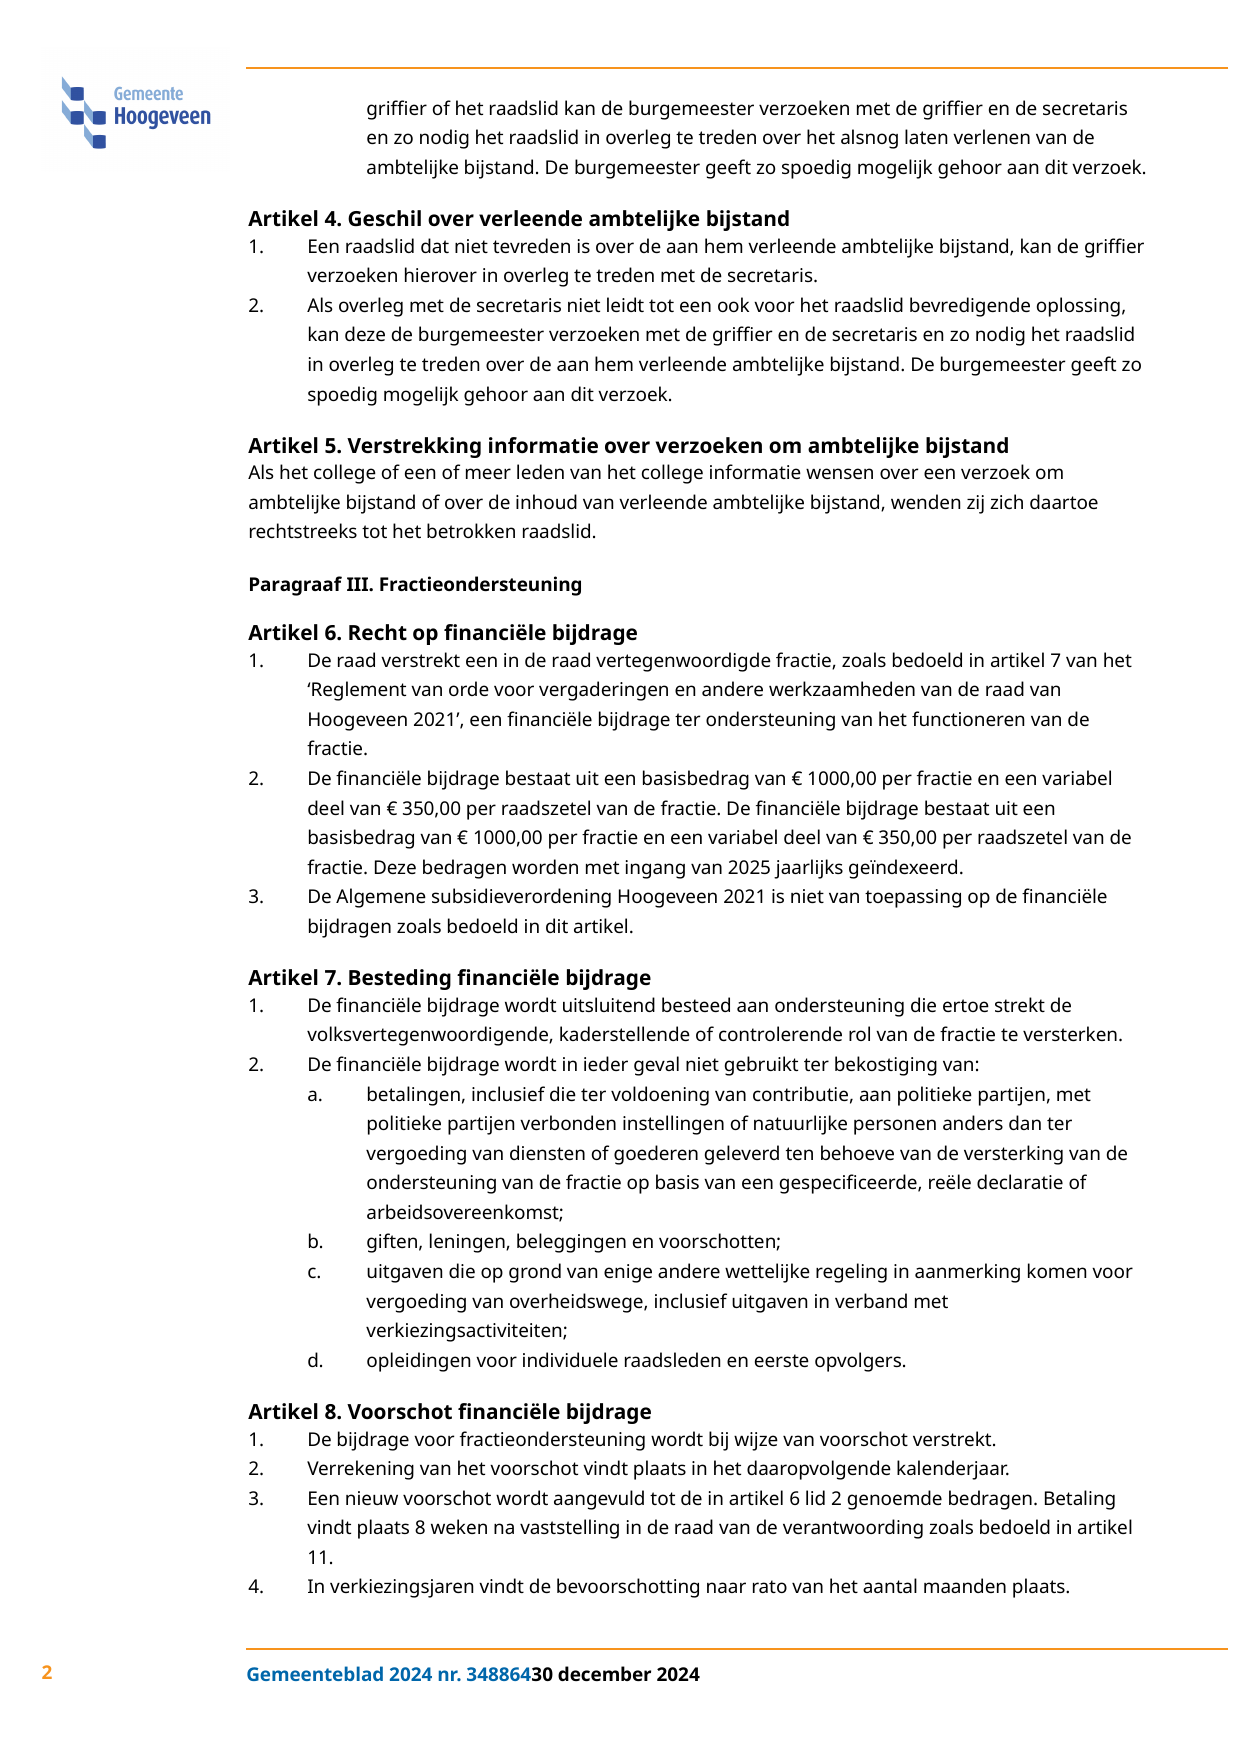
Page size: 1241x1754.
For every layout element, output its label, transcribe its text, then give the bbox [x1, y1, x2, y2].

text Artikel 8. Voorschot financiële bijdrage [248, 1397, 1152, 1426]
text Artikel 4. Geschil over verleende ambtelijke bijstand [248, 204, 1152, 233]
list De bijdrage voor fractieondersteuning wordt bij wijze van voorschot verstrekt. [248, 1426, 1152, 1452]
list giften, leningen, beleggingen en voorschotten; [307, 1229, 1152, 1254]
text Paragraaf III. Fractieondersteuning [248, 569, 1152, 598]
list De financiële bijdrage bestaat uit een basisbedrag van € 1000,00 per fractie en een variabel deel van € 350,00 per raadszetel van de fractie. De financiële bijdrage bestaat uit een basisbedrag van € 1000,00 per fractie en een variabel deel van € 350,00 per raadszetel van de fractie. Deze bedragen worden met ingang van 2025 jaarlijks geïndexeerd. [248, 765, 1152, 880]
list Als overleg met de secretaris niet leidt tot een ook voor het raadslid bevredigende oplossing, kan deze de burgemeester verzoeken met de griffier en de secretaris en zo nodig het raadslid in overleg te treden over de aan hem verleende ambtelijke bijstand. De burgemeester geeft zo spoedig mogelijk gehoor aan dit verzoek. [248, 292, 1152, 406]
list In verkiezingsjaren vindt de bevoorschotting naar rato van het aantal maanden plaats. [248, 1574, 1152, 1599]
list griffier of het raadslid kan de burgemeester verzoeken met de griffier en de secretaris en zo nodig het raadslid in overleg te treden over het alsnog laten verlenen van de ambtelijke bijstand. De burgemeester geeft zo spoedig mogelijk gehoor aan dit verzoek. [307, 95, 1152, 180]
list De financiële bijdrage wordt in ieder geval niet gebruikt ter bekostiging van: [248, 1051, 1152, 1077]
picture [41, 47, 231, 172]
text Als het college of een of meer leden van het college informatie wensen over een verzoek om ambtelijke bijstand of over de inhoud van verleende ambtelijke bijstand, wenden zij zich daartoe rechtstreeks tot het betrokken raadslid. [248, 459, 1152, 544]
list De raad verstrekt een in de raad vertegenwoordigde fractie, zoals bedoeld in artikel 7 van het ‘Reglement van orde voor vergaderingen en andere werkzaamheden van de raad van Hoogeveen 2021’, een financiële bijdrage ter ondersteuning van het functioneren van de fractie. [248, 647, 1152, 761]
text Artikel 7. Besteding financiële bijdrage [248, 963, 1152, 992]
list betalingen, inclusief die ter voldoening van contributie, aan politieke partijen, met politieke partijen verbonden instellingen of natuurlijke personen anders dan ter vergoeding van diensten of goederen geleverd ten behoeve van de versterking van de ondersteuning van de fractie op basis van een gespecificeerde, reële declaratie of arbeidsovereenkomst; [307, 1081, 1152, 1225]
text Artikel 5. Verstrekking informatie over verzoeken om ambtelijke bijstand [248, 431, 1152, 459]
list De financiële bijdrage wordt uitsluitend besteed aan ondersteuning die ertoe strekt de volksvertegenwoordigende, kaderstellende of controlerende rol van de fractie te versterken. [248, 992, 1152, 1047]
text Artikel 6. Recht op financiële bijdrage [248, 618, 1152, 647]
list opleidingen voor individuele raadsleden en eerste opvolgers. [307, 1347, 1152, 1373]
list Verrekening van het voorschot vindt plaats in het daaropvolgende kalenderjaar. [248, 1455, 1152, 1481]
list Een nieuw voorschot wordt aangevuld tot de in artikel 6 lid 2 genoemde bedragen. Betaling vindt plaats 8 weken na vaststelling in de raad van de verantwoording zoals bedoeld in artikel 11. [248, 1485, 1152, 1570]
list Een raadslid dat niet tevreden is over de aan hem verleende ambtelijke bijstand, kan de griffier verzoeken hierover in overleg te treden met de secretaris. [248, 233, 1152, 288]
list uitgaven die op grond van enige andere wettelijke regeling in aanmerking komen voor vergoeding van overheidswege, inclusief uitgaven in verband met verkiezingsactiviteiten; [307, 1258, 1152, 1343]
list De Algemene subsidieverordening Hoogeveen 2021 is niet van toepassing op de financiële bijdragen zoals bedoeld in dit artikel. [248, 883, 1152, 939]
